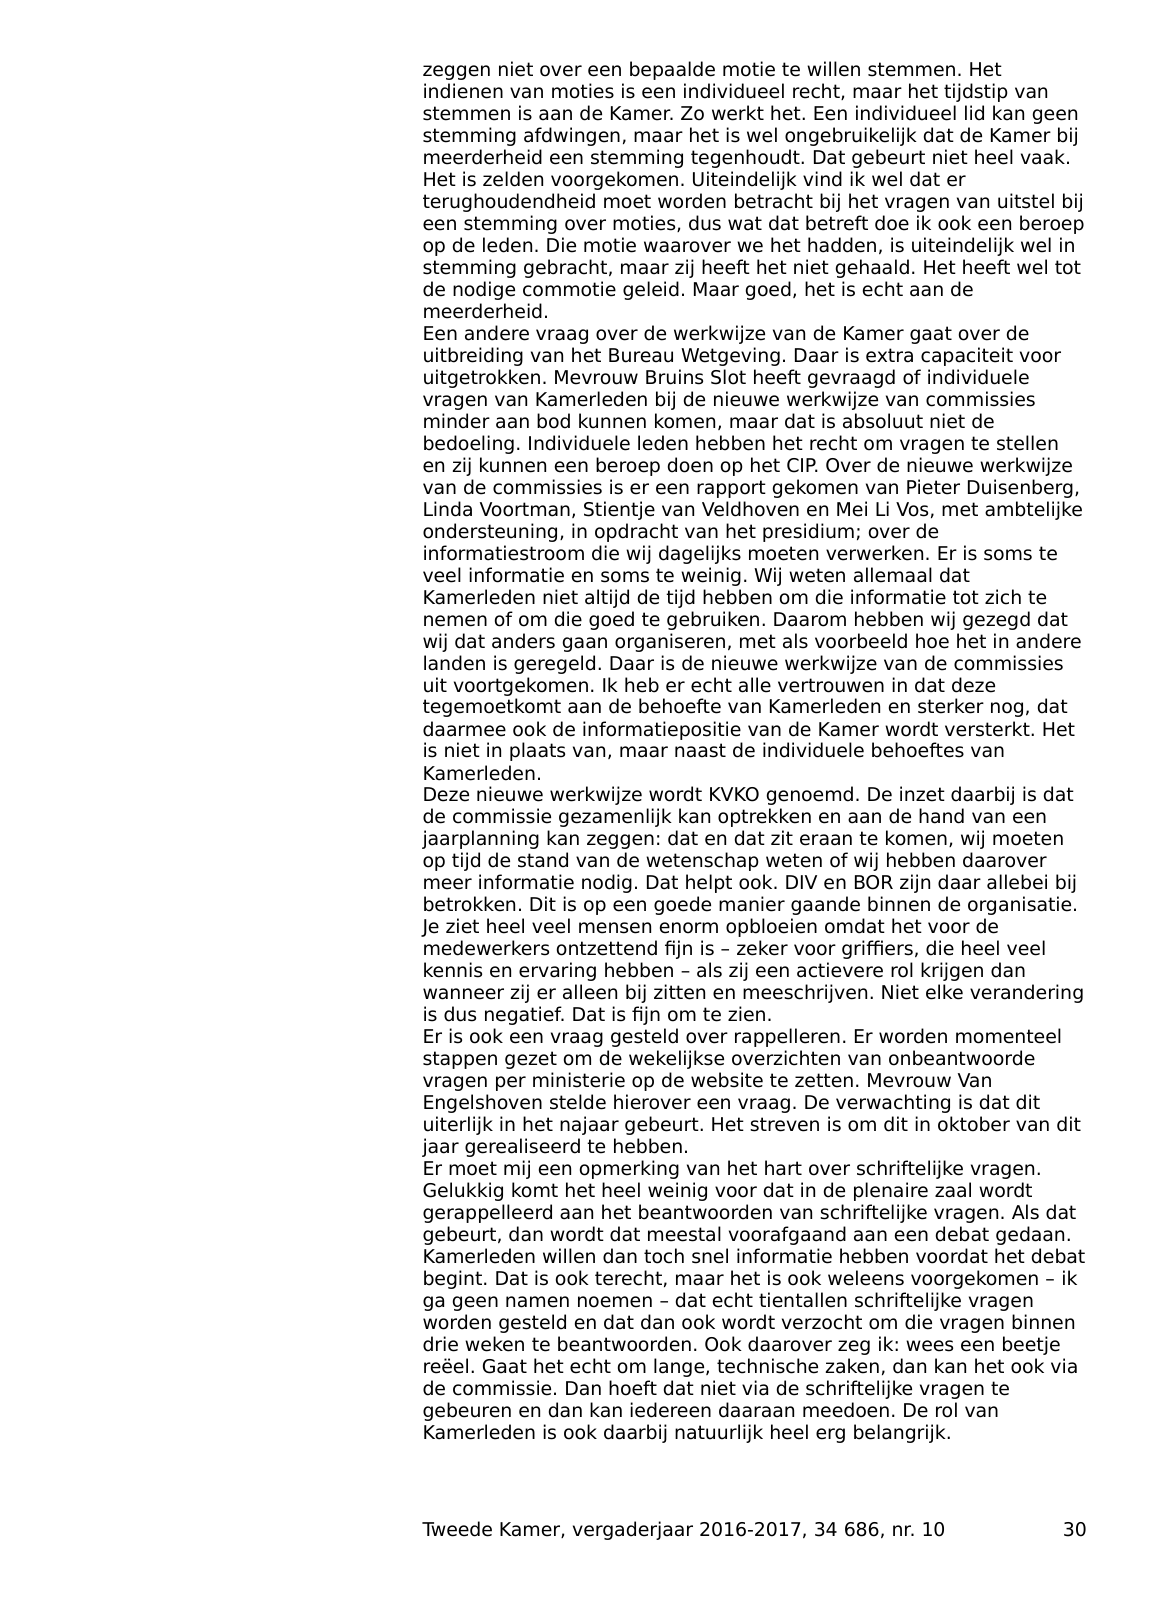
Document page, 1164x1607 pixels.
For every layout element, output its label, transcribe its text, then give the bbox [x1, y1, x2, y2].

text zeggen niet over een bepaalde motie te willen stemmen. Het indienen van moties is een individueel recht, maar het tijdstip van stemmen is aan de Kamer. Zo werkt het. Een individueel lid kan geen stemming afdwingen, maar het is wel ongebruikelijk dat de Kamer bij meerderheid een stemming tegenhoudt. Dat gebeurt niet heel vaak. Het is zelden voorgekomen. Uiteindelijk vind ik wel dat er terughoudendheid moet worden betracht bij het vragen van uitstel bij een stemming over moties, dus wat dat betreft doe ik ook een beroep op de leden. Die motie waarover we het hadden, is uiteindelijk wel in stemming gebracht, maar zij heeft het niet gehaald. Het heeft wel tot de nodige commotie geleid. Maar goed, het is echt aan de meerderheid. [422, 59, 1087, 323]
text Er is ook een vraag gesteld over rappelleren. Er worden momenteel stappen gezet om de wekelijkse overzichten van onbeantwoorde vragen per ministerie op de website te zetten. Mevrouw Van Engelshoven stelde hierover een vraag. De verwachting is dat dit uiterlijk in het najaar gebeurt. Het streven is om dit in oktober van dit jaar gerealiseerd te hebben. [422, 1026, 1087, 1158]
text Een andere vraag over de werkwijze van de Kamer gaat over de uitbreiding van het Bureau Wetgeving. Daar is extra capaciteit voor uitgetrokken. Mevrouw Bruins Slot heeft gevraagd of individuele vragen van Kamerleden bij de nieuwe werkwijze van commissies minder aan bod kunnen komen, maar dat is absoluut niet de bedoeling. Individuele leden hebben het recht om vragen te stellen en zij kunnen een beroep doen op het CIP. Over de nieuwe werkwijze van de commissies is er een rapport gekomen van Pieter Duisenberg, Linda Voortman, Stientje van Veldhoven en Mei Li Vos, met ambtelijke ondersteuning, in opdracht van het presidium; over de informatiestroom die wij dagelijks moeten verwerken. Er is soms te veel informatie en soms te weinig. Wij weten allemaal dat Kamerleden niet altijd de tijd hebben om die informatie tot zich te nemen of om die goed te gebruiken. Daarom hebben wij gezegd dat wij dat anders gaan organiseren, met als voorbeeld hoe het in andere landen is geregeld. Daar is de nieuwe werkwijze van de commissies uit voortgekomen. Ik heb er echt alle vertrouwen in dat deze tegemoetkomt aan de behoefte van Kamerleden en sterker nog, dat daarmee ook de informatiepositie van de Kamer wordt versterkt. Het is niet in plaats van, maar naast de individuele behoeftes van Kamerleden. [422, 323, 1087, 784]
text Deze nieuwe werkwijze wordt KVKO genoemd. De inzet daarbij is dat de commissie gezamenlijk kan optrekken en aan de hand van een jaarplanning kan zeggen: dat en dat zit eraan te komen, wij moeten op tijd de stand van de wetenschap weten of wij hebben daarover meer informatie nodig. Dat helpt ook. DIV en BOR zijn daar allebei bij betrokken. Dit is op een goede manier gaande binnen de organisatie. Je ziet heel veel mensen enorm opbloeien omdat het voor de medewerkers ontzettend fijn is – zeker voor griffiers, die heel veel kennis en ervaring hebben – als zij een actievere rol krijgen dan wanneer zij er alleen bij zitten en meeschrijven. Niet elke verandering is dus negatief. Dat is fijn om te zien. [422, 784, 1087, 1026]
text Er moet mij een opmerking van het hart over schriftelijke vragen. Gelukkig komt het heel weinig voor dat in de plenaire zaal wordt gerappelleerd aan het beantwoorden van schriftelijke vragen. Als dat gebeurt, dan wordt dat meestal voorafgaand aan een debat gedaan. Kamerleden willen dan toch snel informatie hebben voordat het debat begint. Dat is ook terecht, maar het is ook weleens voorgekomen – ik ga geen namen noemen – dat echt tientallen schriftelijke vragen worden gesteld en dat dan ook wordt verzocht om die vragen binnen drie weken te beantwoorden. Ook daarover zeg ik: wees een beetje reëel. Gaat het echt om lange, technische zaken, dan kan het ook via de commissie. Dan hoeft dat niet via de schriftelijke vragen te gebeuren en dan kan iedereen daaraan meedoen. De rol van Kamerleden is ook daarbij natuurlijk heel erg belangrijk. [422, 1158, 1087, 1444]
